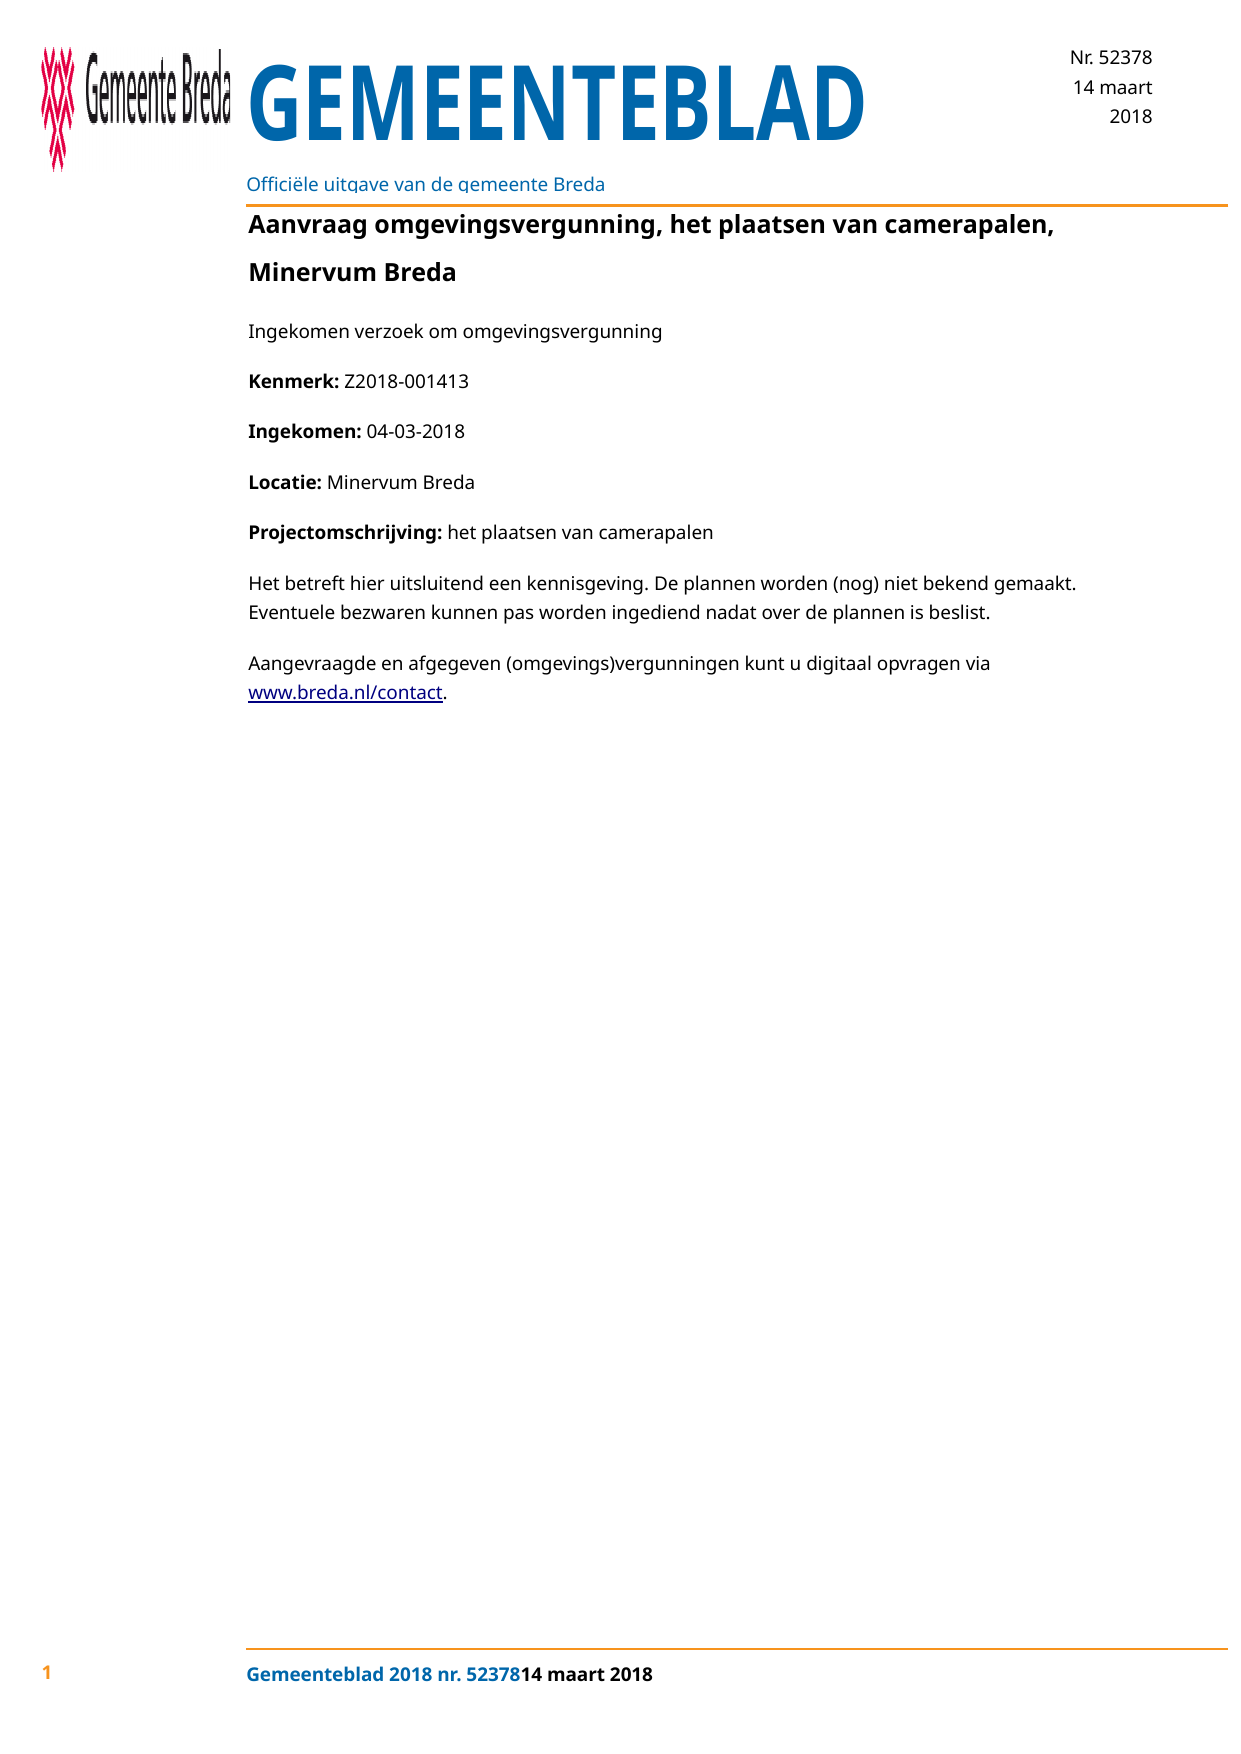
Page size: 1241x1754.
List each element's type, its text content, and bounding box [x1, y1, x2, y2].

text Kenmerk: Z2018-001413 [248, 368, 1152, 394]
picture [41, 47, 231, 172]
text Ingekomen verzoek om omgevingsvergunning [248, 318, 1152, 344]
text Locatie: Minervum Breda [248, 469, 1152, 495]
text Aangevraagde en afgegeven (omgevings)vergunningen kunt u digitaal opvragen via www.breda.nl/contact. [248, 650, 1152, 705]
text Het betreft hier uitsluitend een kennisgeving. De plannen worden (nog) niet bekend gemaakt. Eventuele bezwaren kunnen pas worden ingediend nadat over de plannen is beslist. [248, 570, 1152, 625]
text Ingekomen: 04-03-2018 [248, 419, 1152, 444]
text Projectomschrijving: het plaatsen van camerapalen [248, 519, 1152, 545]
text Aanvraag omgevingsvergunning, het plaatsen van camerapalen, Minervum Breda [248, 207, 1152, 288]
